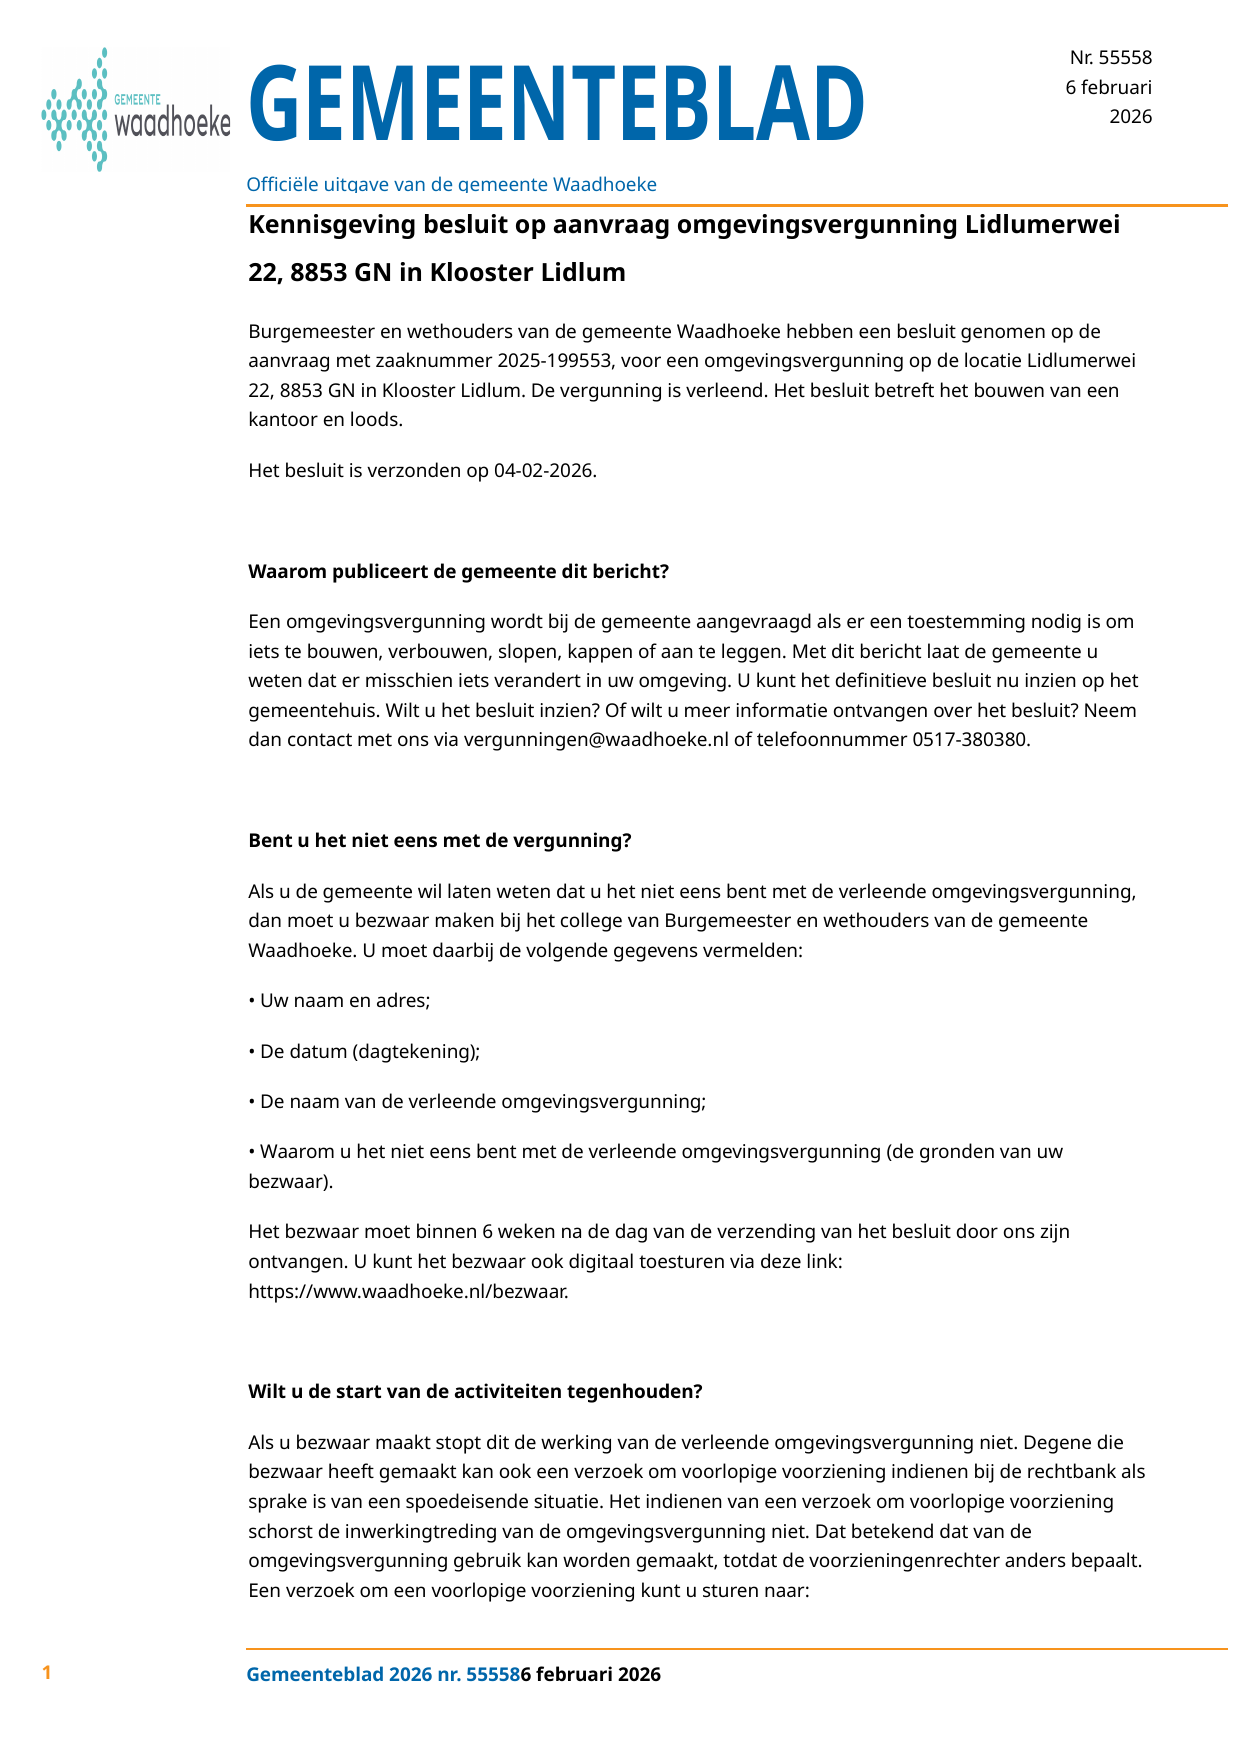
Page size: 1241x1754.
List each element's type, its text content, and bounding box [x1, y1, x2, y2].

text Burgemeester en wethouders van de gemeente Waadhoeke hebben een besluit genomen op de aanvraag met zaaknummer 2025-199553, voor een omgevingsvergunning op de locatie Lidlumerwei 22, 8853 GN in Klooster Lidlum. De vergunning is verleend. Het besluit betreft het bouwen van een kantoor en loods. [248, 318, 1152, 432]
picture [41, 47, 231, 172]
text • De datum (dagtekening); [248, 1038, 1152, 1064]
text Als u de gemeente wil laten weten dat u het niet eens bent met de verleende omgevingsvergunning, dan moet u bezwaar maken bij het college van Burgemeester en wethouders van de gemeente Waadhoeke. U moet daarbij de volgende gegevens vermelden: [248, 878, 1152, 963]
text Het besluit is verzonden op 04-02-2026. [248, 457, 1152, 483]
text • Waarom u het niet eens bent met de verleende omgevingsvergunning (de gronden van uw bezwaar). [248, 1139, 1152, 1194]
text Een omgevingsvergunning wordt bij de gemeente aangevraagd als er een toestemming nodig is om iets te bouwen, verbouwen, slopen, kappen of aan te leggen. Met dit bericht laat de gemeente u weten dat er misschien iets verandert in uw omgeving. U kunt het definitieve besluit nu inzien op het gemeentehuis. Wilt u het besluit inzien? Of wilt u meer informatie ontvangen over het besluit? Neem dan contact met ons via vergunningen@waadhoeke.nl of telefoonnummer 0517-380380. [248, 608, 1152, 752]
text • Uw naam en adres; [248, 987, 1152, 1013]
text Wilt u de start van de activiteiten tegenhouden? [248, 1379, 1152, 1404]
text Waarom publiceert de gemeente dit bericht? [248, 558, 1152, 584]
text Kennisgeving besluit op aanvraag omgevingsvergunning Lidlumerwei 22, 8853 GN in Klooster Lidlum [248, 207, 1152, 288]
text Het bezwaar moet binnen 6 weken na de dag van de verzending van het besluit door ons zijn ontvangen. U kunt het bezwaar ook digitaal toesturen via deze link: https://www.waadhoeke.nl/bezwaar. [248, 1219, 1152, 1304]
text • De naam van de verleende omgevingsvergunning; [248, 1088, 1152, 1114]
text Als u bezwaar maakt stopt dit de werking van de verleende omgevingsvergunning niet. Degene die bezwaar heeft gemaakt kan ook een verzoek om voorlopige voorziening indienen bij de rechtbank als sprake is van een spoedeisende situatie. Het indienen van een verzoek om voorlopige voorziening schorst de inwerkingtreding van de omgevingsvergunning niet. Dat betekend dat van de omgevingsvergunning gebruik kan worden gemaakt, totdat de voorzieningenrechter anders bepaalt. Een verzoek om een voorlopige voorziening kunt u sturen naar: [248, 1429, 1152, 1603]
text Bent u het niet eens met de vergunning? [248, 827, 1152, 853]
